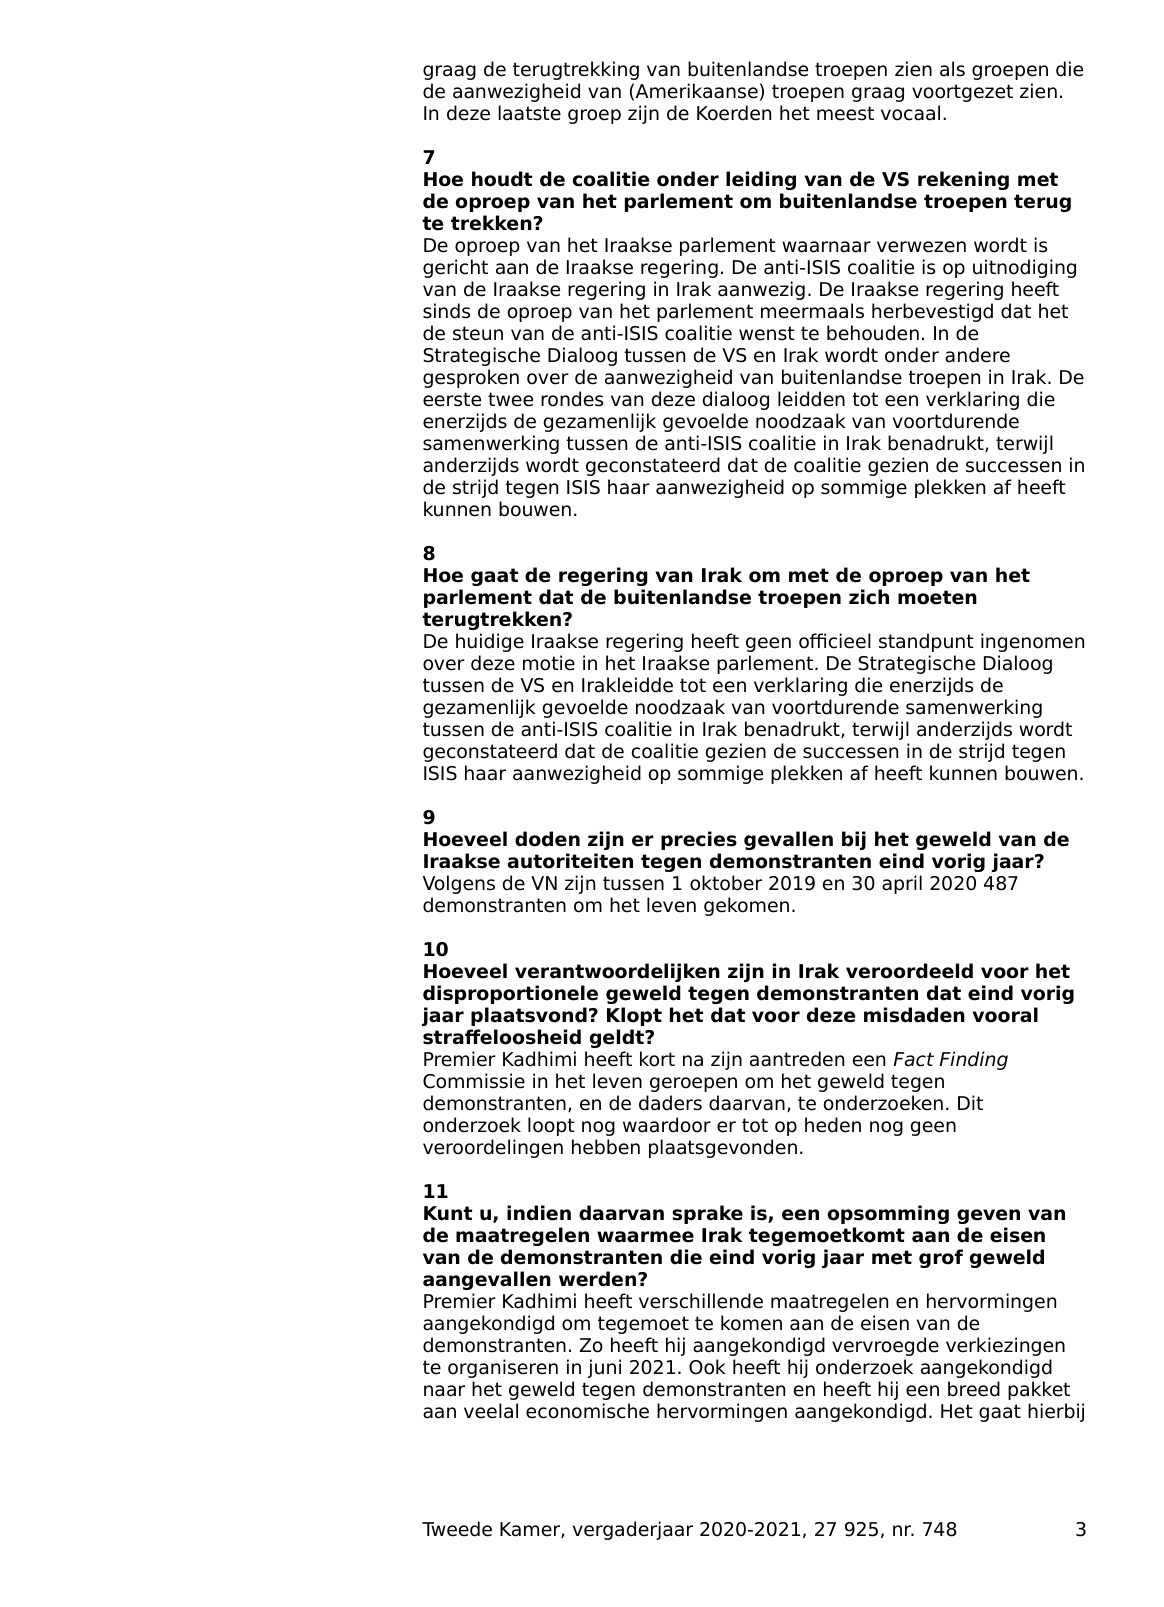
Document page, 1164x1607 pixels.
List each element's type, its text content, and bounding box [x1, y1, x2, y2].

text Kunt u, indien daarvan sprake is, een opsomming geven van de maatregelen waarmee Irak tegemoetkomt aan de eisen van de demonstranten die eind vorig jaar met grof geweld aangevallen werden? [422, 1203, 1087, 1291]
text 9 [422, 807, 1087, 829]
text 10 [422, 939, 1087, 961]
text 7 [422, 147, 1087, 169]
text 11 [422, 1181, 1087, 1203]
text De huidige Iraakse regering heeft geen officieel standpunt ingenomen over deze motie in het Iraakse parlement. De Strategische Dialoog tussen de VS en Irakleidde tot een verklaring die enerzijds de gezamenlijk gevoelde noodzaak van voortdurende samenwerking tussen de anti-ISIS coalitie in Irak benadrukt, terwijl anderzijds wordt geconstateerd dat de coalitie gezien de successen in de strijd tegen ISIS haar aanwezigheid op sommige plekken af heeft kunnen bouwen. [422, 631, 1087, 785]
text Hoeveel verantwoordelijken zijn in Irak veroordeeld voor het disproportionele geweld tegen demonstranten dat eind vorig jaar plaatsvond? Klopt het dat voor deze misdaden vooral straffeloosheid geldt? [422, 961, 1087, 1049]
text De oproep van het Iraakse parlement waarnaar verwezen wordt is gericht aan de Iraakse regering. De anti-ISIS coalitie is op uitnodiging van de Iraakse regering in Irak aanwezig. De Iraakse regering heeft sinds de oproep van het parlement meermaals herbevestigd dat het de steun van de anti-ISIS coalitie wenst te behouden. In de Strategische Dialoog tussen de VS en Irak wordt onder andere gesproken over de aanwezigheid van buitenlandse troepen in Irak. De eerste twee rondes van deze dialoog leidden tot een verklaring die enerzijds de gezamenlijk gevoelde noodzaak van voortdurende samenwerking tussen de anti-ISIS coalitie in Irak benadrukt, terwijl anderzijds wordt geconstateerd dat de coalitie gezien de successen in de strijd tegen ISIS haar aanwezigheid op sommige plekken af heeft kunnen bouwen. [422, 235, 1087, 521]
text Premier Kadhimi heeft verschillende maatregelen en hervormingen aangekondigd om tegemoet te komen aan de eisen van de demonstranten. Zo heeft hij aangekondigd vervroegde verkiezingen te organiseren in juni 2021. Ook heeft hij onderzoek aangekondigd naar het geweld tegen demonstranten en heeft hij een breed pakket aan veelal economische hervormingen aangekondigd. Het gaat hierbij [422, 1291, 1087, 1423]
text Hoe gaat de regering van Irak om met de oproep van het parlement dat de buitenlandse troepen zich moeten terugtrekken? [422, 565, 1087, 631]
text Hoeveel doden zijn er precies gevallen bij het geweld van de Iraakse autoriteiten tegen demonstranten eind vorig jaar? [422, 829, 1087, 873]
text Volgens de VN zijn tussen 1 oktober 2019 en 30 april 2020 487 demonstranten om het leven gekomen. [422, 873, 1087, 917]
text graag de terugtrekking van buitenlandse troepen zien als groepen die de aanwezigheid van (Amerikaanse) troepen graag voortgezet zien. In deze laatste groep zijn de Koerden het meest vocaal. [422, 59, 1087, 125]
text Premier Kadhimi heeft kort na zijn aantreden een Fact Finding Commissie in het leven geroepen om het geweld tegen demonstranten, en de daders daarvan, te onderzoeken. Dit onderzoek loopt nog waardoor er tot op heden nog geen veroordelingen hebben plaatsgevonden. [422, 1049, 1087, 1159]
text 8 [422, 543, 1087, 565]
text Hoe houdt de coalitie onder leiding van de VS rekening met de oproep van het parlement om buitenlandse troepen terug te trekken? [422, 169, 1087, 235]
